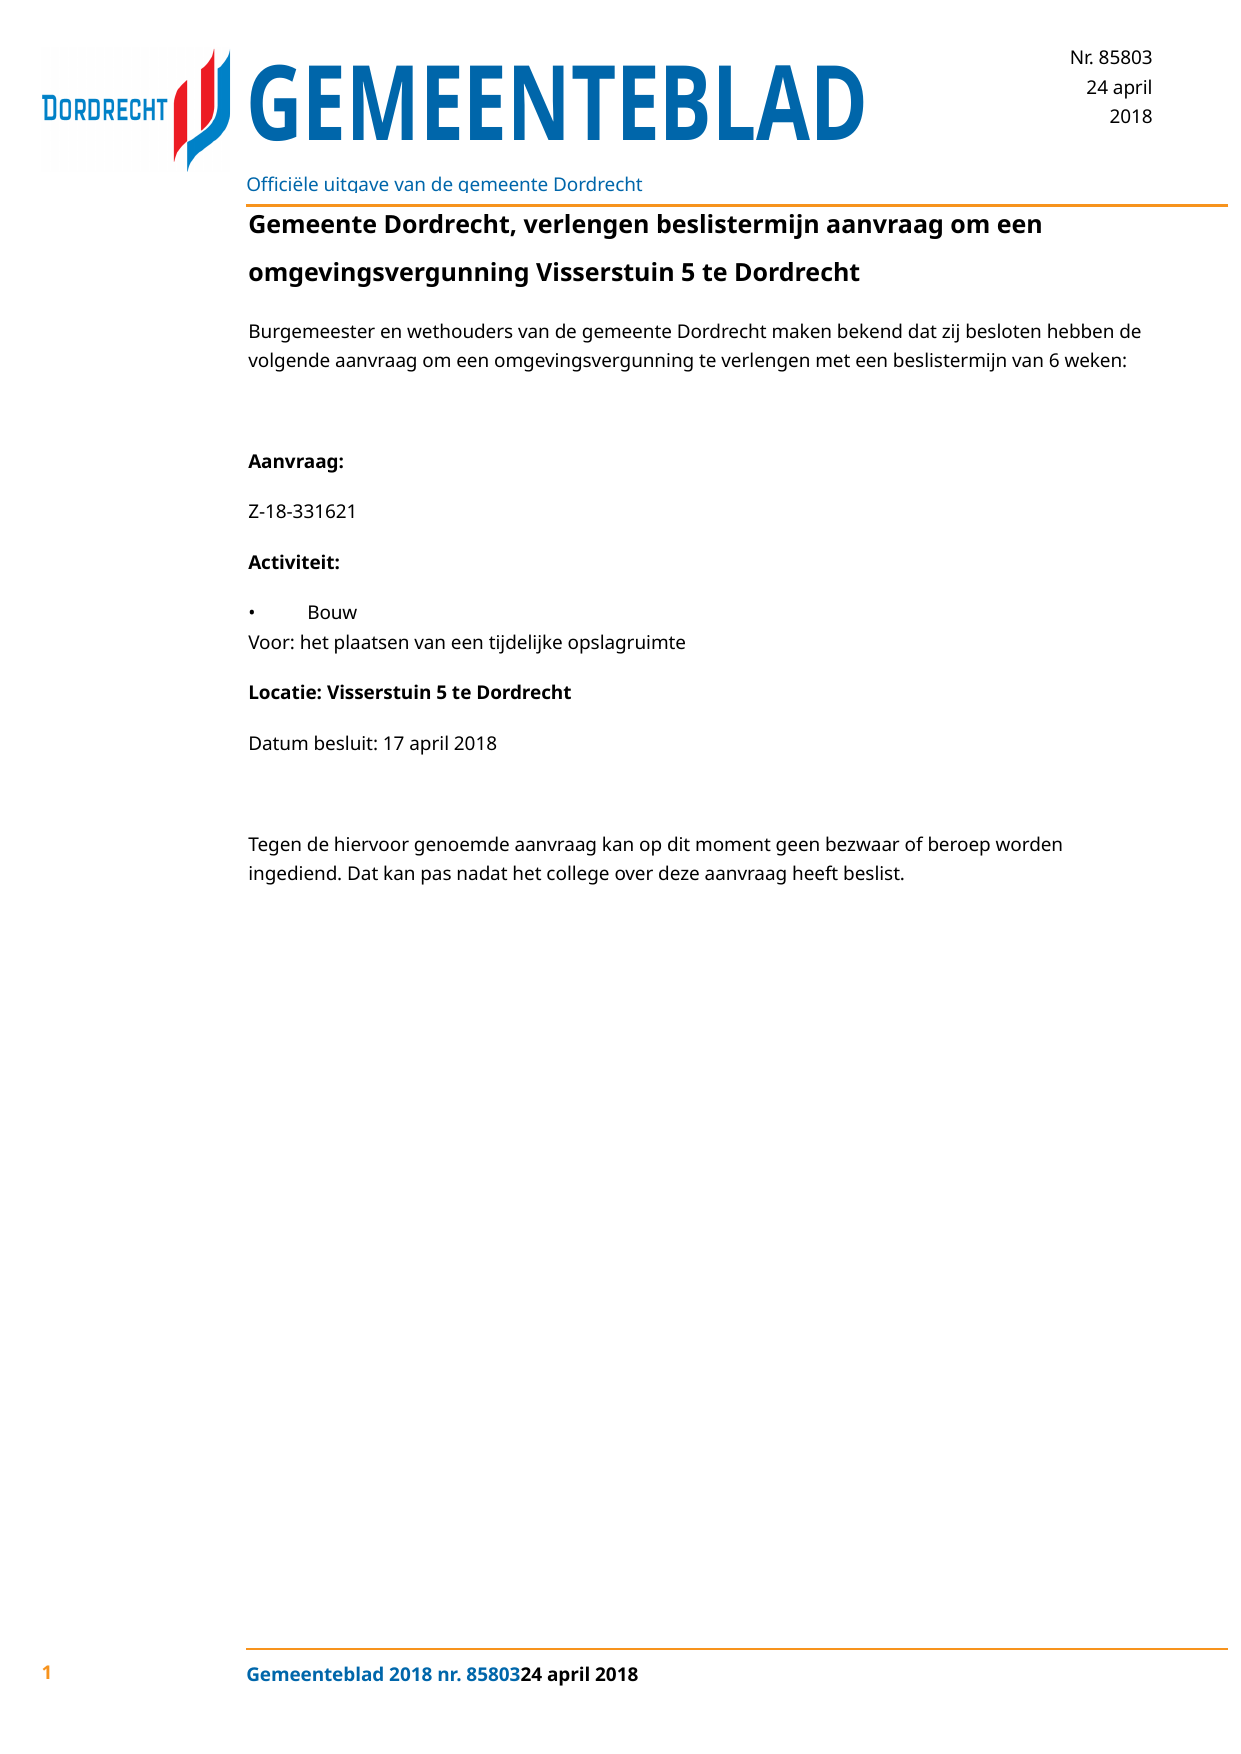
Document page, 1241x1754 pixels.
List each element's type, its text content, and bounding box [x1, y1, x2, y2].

text Activiteit: [248, 549, 1152, 575]
text Datum besluit: 17 april 2018 [248, 730, 1152, 756]
text Aanvraag: [248, 448, 1152, 474]
text Gemeente Dordrecht, verlengen beslistermijn aanvraag om een omgevingsvergunning Visserstuin 5 te Dordrecht [248, 207, 1152, 288]
text Tegen de hiervoor genoemde aanvraag kan op dit moment geen bezwaar of beroep worden ingediend. Dat kan pas nadat het college over deze aanvraag heeft beslist. [248, 831, 1152, 886]
text Z-18-331621 [248, 499, 1152, 524]
list Bouw [248, 599, 1152, 625]
text Locatie: Visserstuin 5 te Dordrecht [248, 679, 1152, 705]
text Voor: het plaatsen van een tijdelijke opslagruimte [248, 629, 1152, 655]
text Burgemeester en wethouders van de gemeente Dordrecht maken bekend dat zij besloten hebben de volgende aanvraag om een omgevingsvergunning te verlengen met een beslistermijn van 6 weken: [248, 318, 1152, 373]
picture [41, 47, 231, 172]
